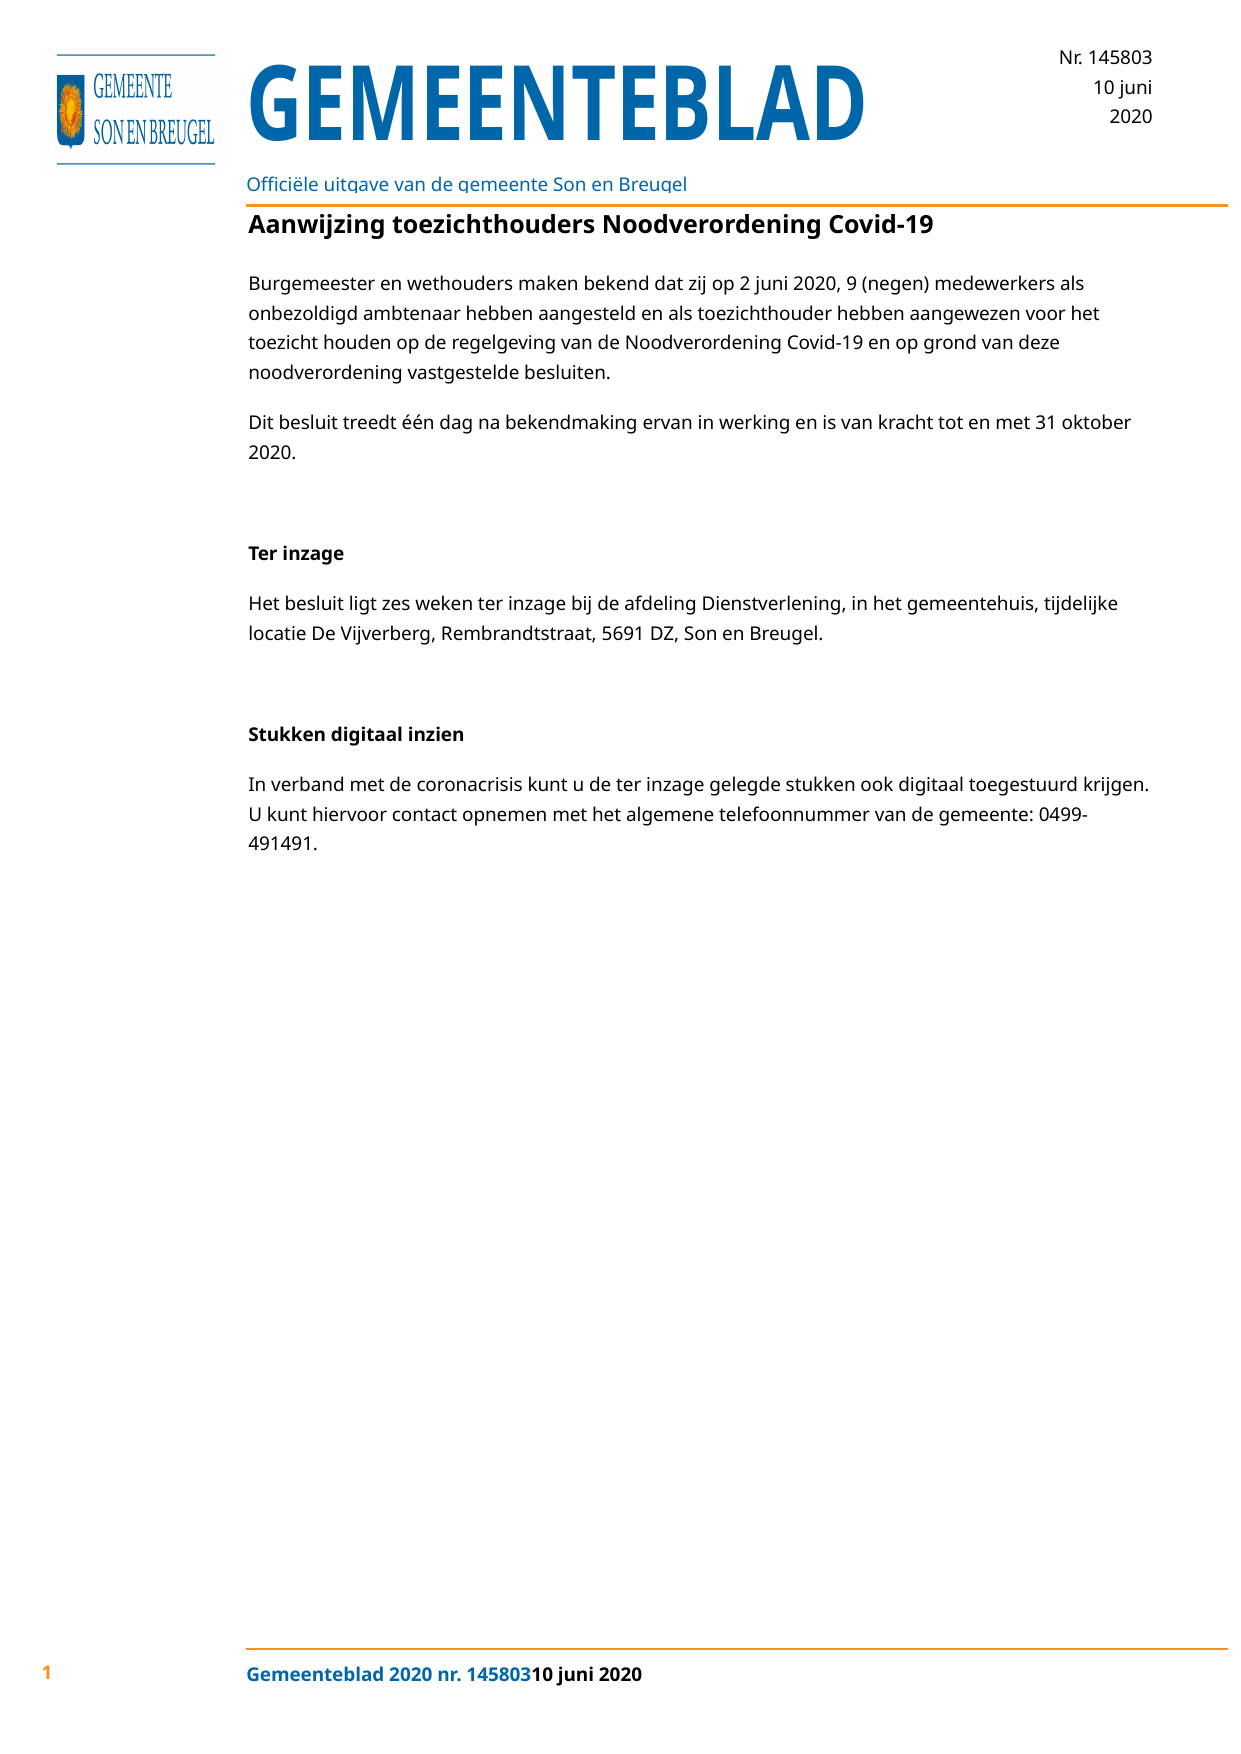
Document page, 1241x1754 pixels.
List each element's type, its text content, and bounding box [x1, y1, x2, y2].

text Burgemeester en wethouders maken bekend dat zij op 2 juni 2020, 9 (negen) medewerkers als onbezoldigd ambtenaar hebben aangesteld en als toezichthouder hebben aangewezen voor het toezicht houden op de regelgeving van de Noodverordening Covid-19 en op grond van deze noodverordening vastgestelde besluiten. [248, 270, 1152, 385]
text Ter inzage [248, 540, 1152, 566]
text Stukken digitaal inzien [248, 721, 1152, 746]
picture [41, 47, 231, 172]
text Aanwijzing toezichthouders Noodverordening Covid-19 [248, 207, 1152, 241]
text In verband met de coronacrisis kunt u de ter inzage gelegde stukken ook digitaal toegestuurd krijgen. U kunt hiervoor contact opnemen met het algemene telefoonnummer van de gemeente: 0499-491491. [248, 771, 1152, 856]
text Het besluit ligt zes weken ter inzage bij de afdeling Dienstverlening, in het gemeentehuis, tijdelijke locatie De Vijverberg, Rembrandtstraat, 5691 DZ, Son en Breugel. [248, 590, 1152, 646]
text Dit besluit treedt één dag na bekendmaking ervan in werking en is van kracht tot en met 31 oktober 2020. [248, 409, 1152, 465]
